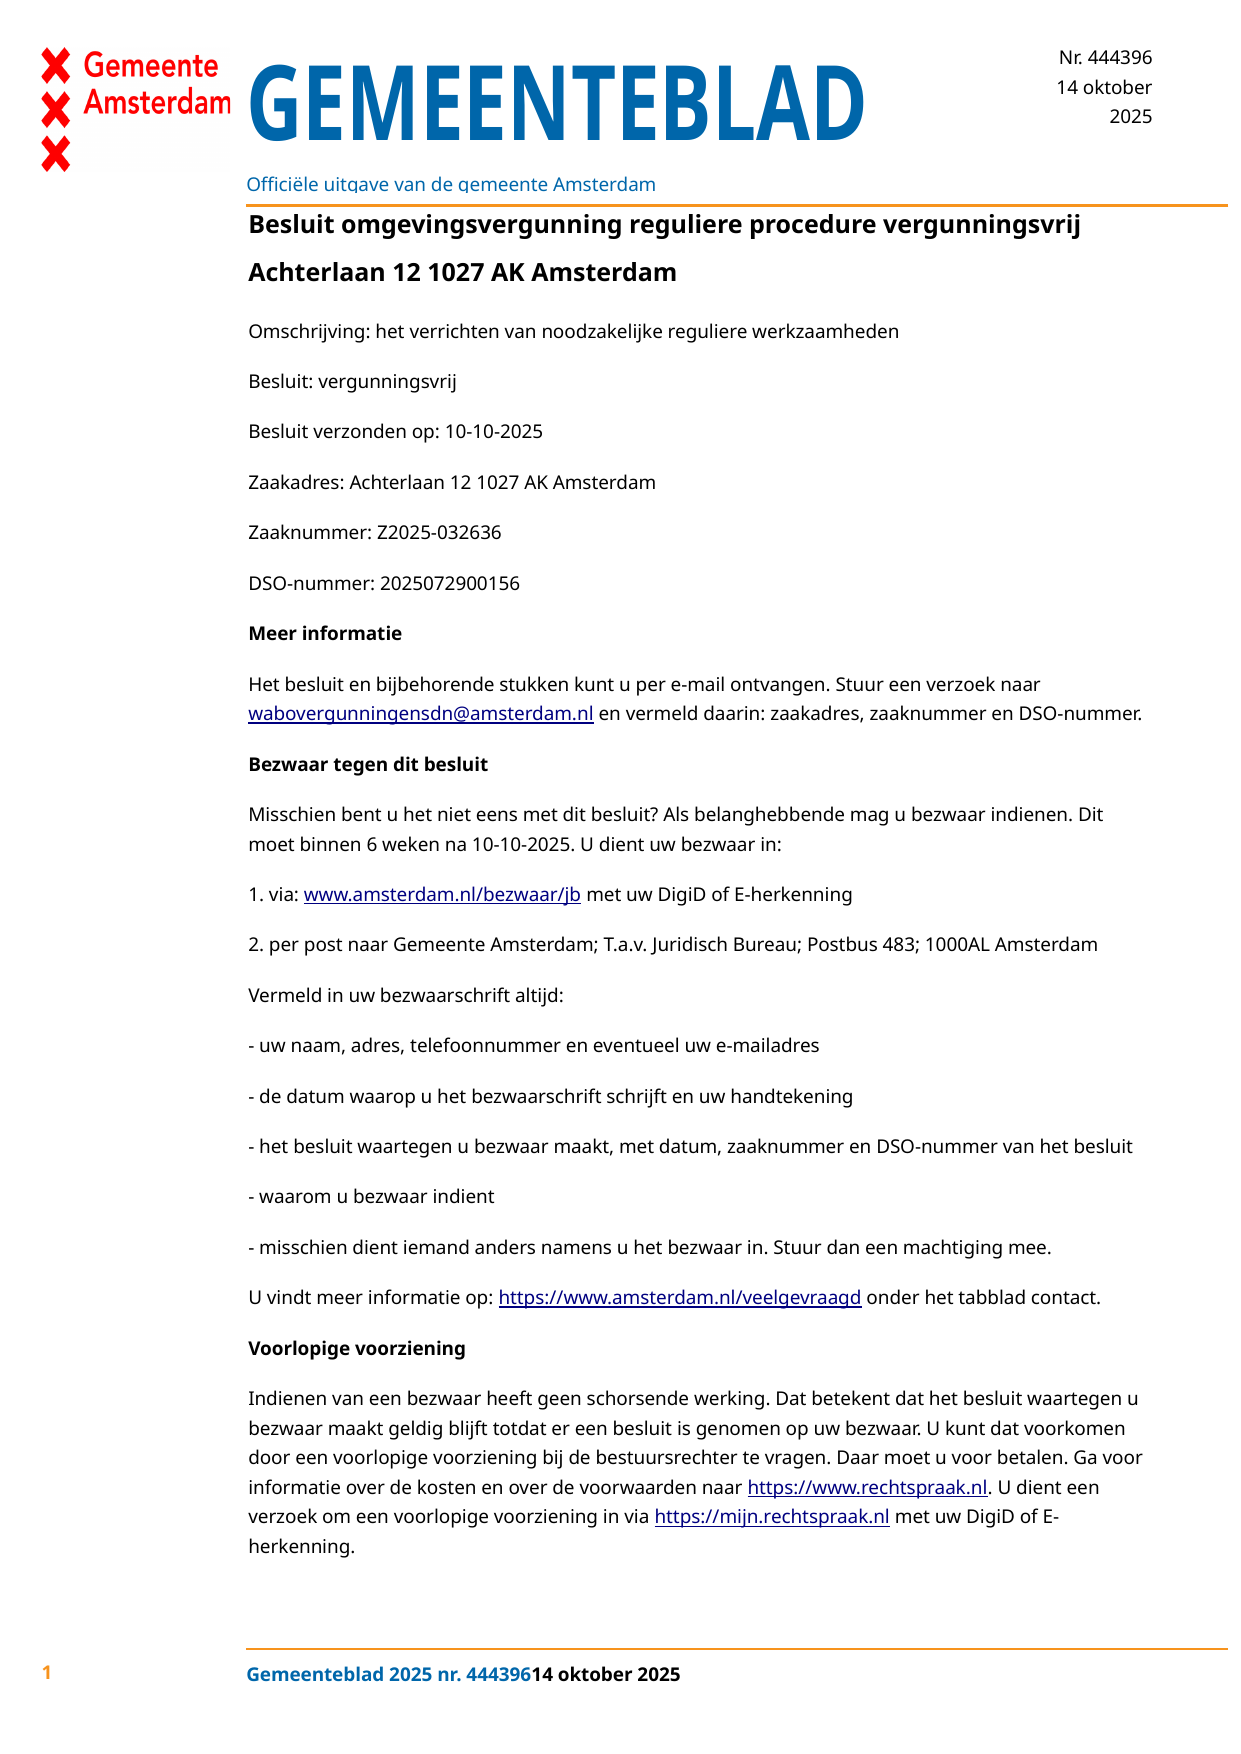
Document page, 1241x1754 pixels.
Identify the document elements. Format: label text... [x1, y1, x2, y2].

text Vermeld in uw bezwaarschrift altijd: [248, 982, 1152, 1008]
text Misschien bent u het niet eens met dit besluit? Als belanghebbende mag u bezwaar indienen. Dit moet binnen 6 weken na 10-10-2025. U dient uw bezwaar in: [248, 801, 1152, 857]
text - het besluit waartegen u bezwaar maakt, met datum, zaaknummer en DSO-nummer van het besluit [248, 1133, 1152, 1159]
text Voorlopige voorziening [248, 1335, 1152, 1361]
text - waarom u bezwaar indient [248, 1184, 1152, 1209]
text DSO-nummer: 2025072900156 [248, 570, 1152, 596]
text Zaakadres: Achterlaan 12 1027 AK Amsterdam [248, 469, 1152, 495]
text - de datum waarop u het bezwaarschrift schrijft en uw handtekening [248, 1083, 1152, 1109]
text Indienen van een bezwaar heeft geen schorsende werking. Dat betekent dat het besluit waartegen u bezwaar maakt geldig blijft totdat er een besluit is genomen op uw bezwaar. U kunt dat voorkomen door een voorlopige voorziening bij de bestuursrechter te vragen. Daar moet u voor betalen. Ga voor informatie over de kosten en over de voorwaarden naar https://www.rechtspraak.nl. U dient een verzoek om een voorlopige voorziening in via https://mijn.rechtspraak.nl met uw DigiD of E-herkenning. [248, 1385, 1152, 1559]
text 2. per post naar Gemeente Amsterdam; T.a.v. Juridisch Bureau; Postbus 483; 1000AL Amsterdam [248, 932, 1152, 957]
text Meer informatie [248, 620, 1152, 646]
text - misschien dient iemand anders namens u het bezwaar in. Stuur dan een machtiging mee. [248, 1234, 1152, 1260]
text Zaaknummer: Z2025-032636 [248, 519, 1152, 545]
text Besluit: vergunningsvrij [248, 368, 1152, 394]
text Besluit verzonden op: 10-10-2025 [248, 419, 1152, 444]
text Bezwaar tegen dit besluit [248, 751, 1152, 777]
text U vindt meer informatie op: https://www.amsterdam.nl/veelgevraagd onder het tabblad contact. [248, 1284, 1152, 1310]
text Omschrijving: het verrichten van noodzakelijke reguliere werkzaamheden [248, 318, 1152, 344]
text - uw naam, adres, telefoonnummer en eventueel uw e-mailadres [248, 1032, 1152, 1058]
text Het besluit en bijbehorende stukken kunt u per e-mail ontvangen. Stuur een verzoek naar wabovergunningensdn@amsterdam.nl en vermeld daarin: zaakadres, zaaknummer en DSO-nummer. [248, 671, 1152, 726]
picture [41, 47, 231, 172]
text Besluit omgevingsvergunning reguliere procedure vergunningsvrij Achterlaan 12 1027 AK Amsterdam [248, 207, 1152, 288]
text 1. via: www.amsterdam.nl/bezwaar/jb met uw DigiD of E-herkenning [248, 881, 1152, 907]
